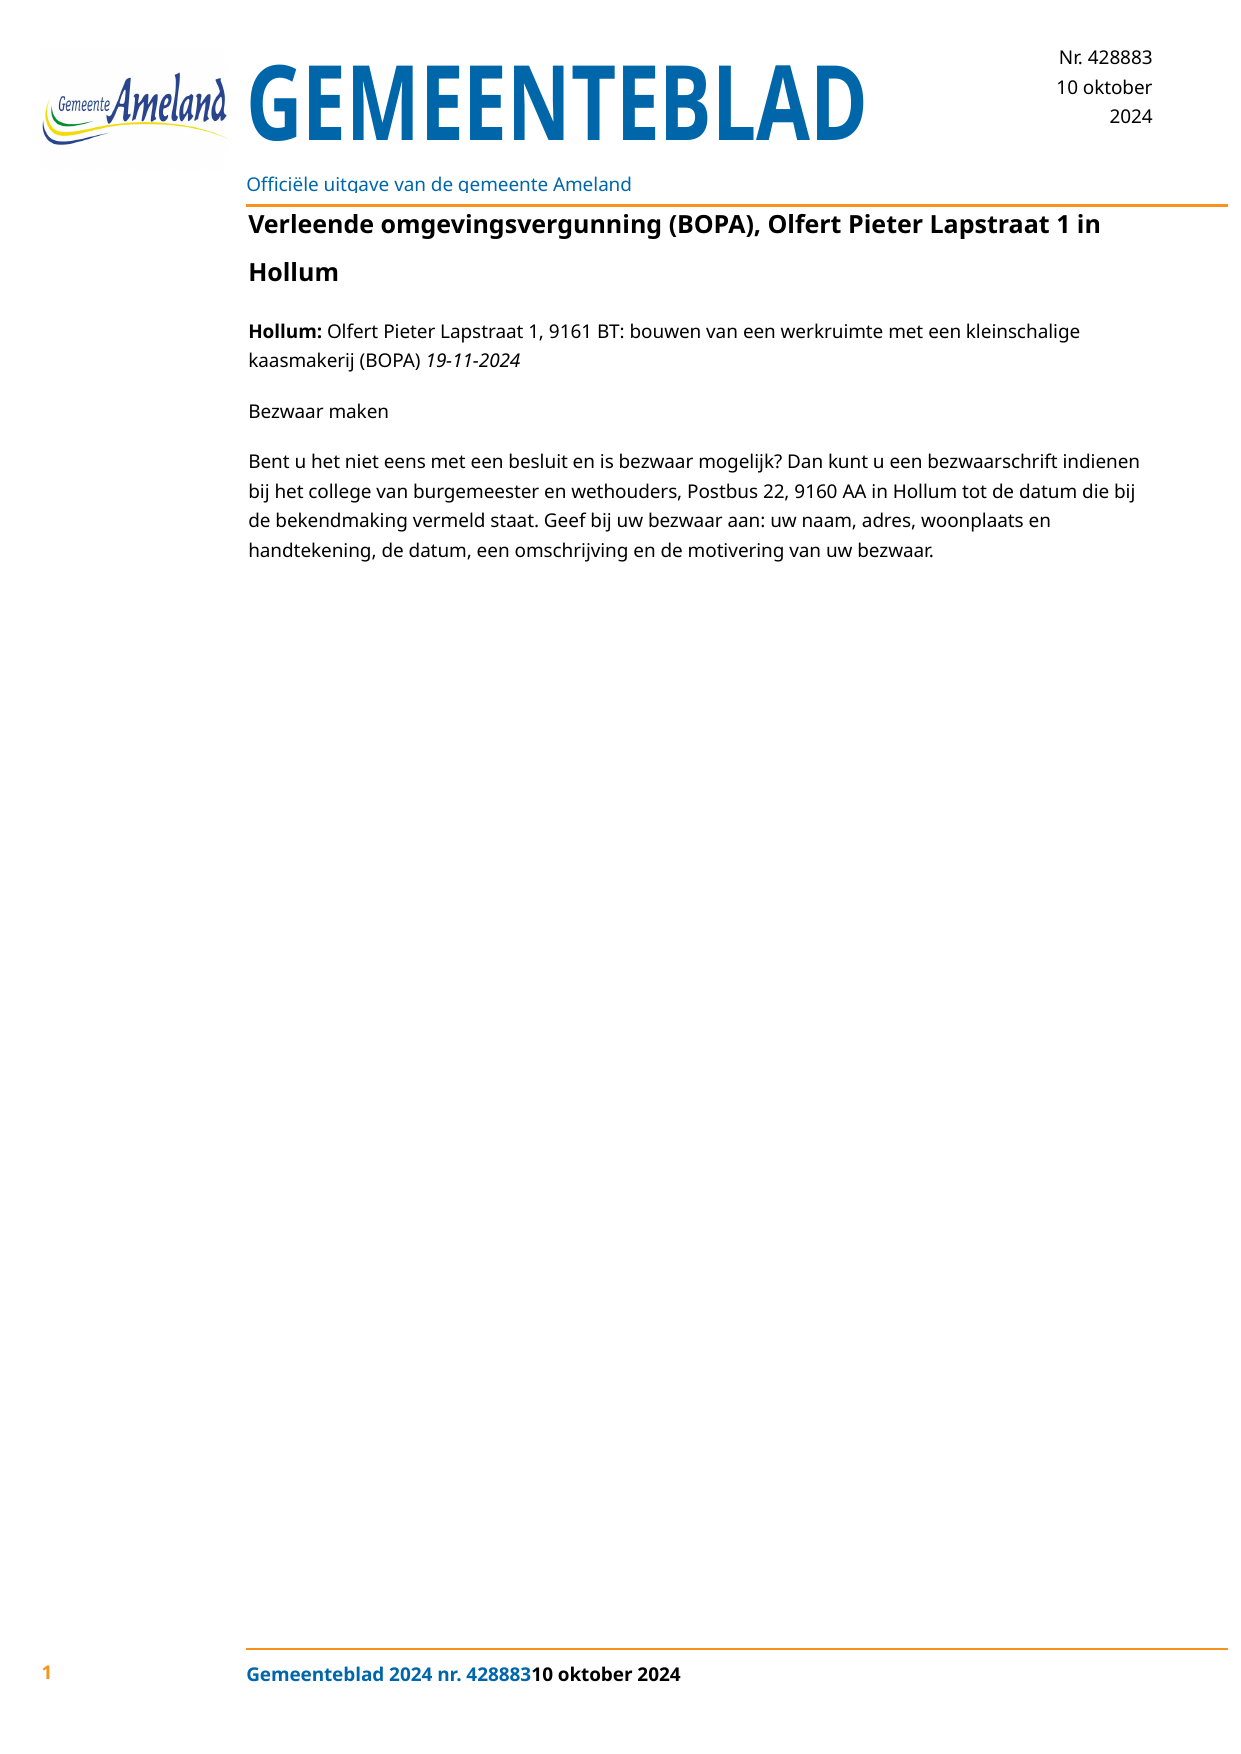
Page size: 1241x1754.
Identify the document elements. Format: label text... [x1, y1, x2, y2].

text Bezwaar maken [248, 398, 1152, 424]
picture [41, 47, 231, 172]
text Hollum: Olfert Pieter Lapstraat 1, 9161 BT: bouwen van een werkruimte met een kleinschalige kaasmakerij (BOPA) 19-11-2024 [248, 318, 1152, 373]
text Bent u het niet eens met een besluit en is bezwaar mogelijk? Dan kunt u een bezwaarschrift indienen bij het college van burgemeester en wethouders, Postbus 22, 9160 AA in Hollum tot de datum die bij de bekendmaking vermeld staat. Geef bij uw bezwaar aan: uw naam, adres, woonplaats en handtekening, de datum, een omschrijving en de motivering van uw bezwaar. [248, 448, 1152, 563]
text Verleende omgevingsvergunning (BOPA), Olfert Pieter Lapstraat 1 in Hollum [248, 207, 1152, 288]
